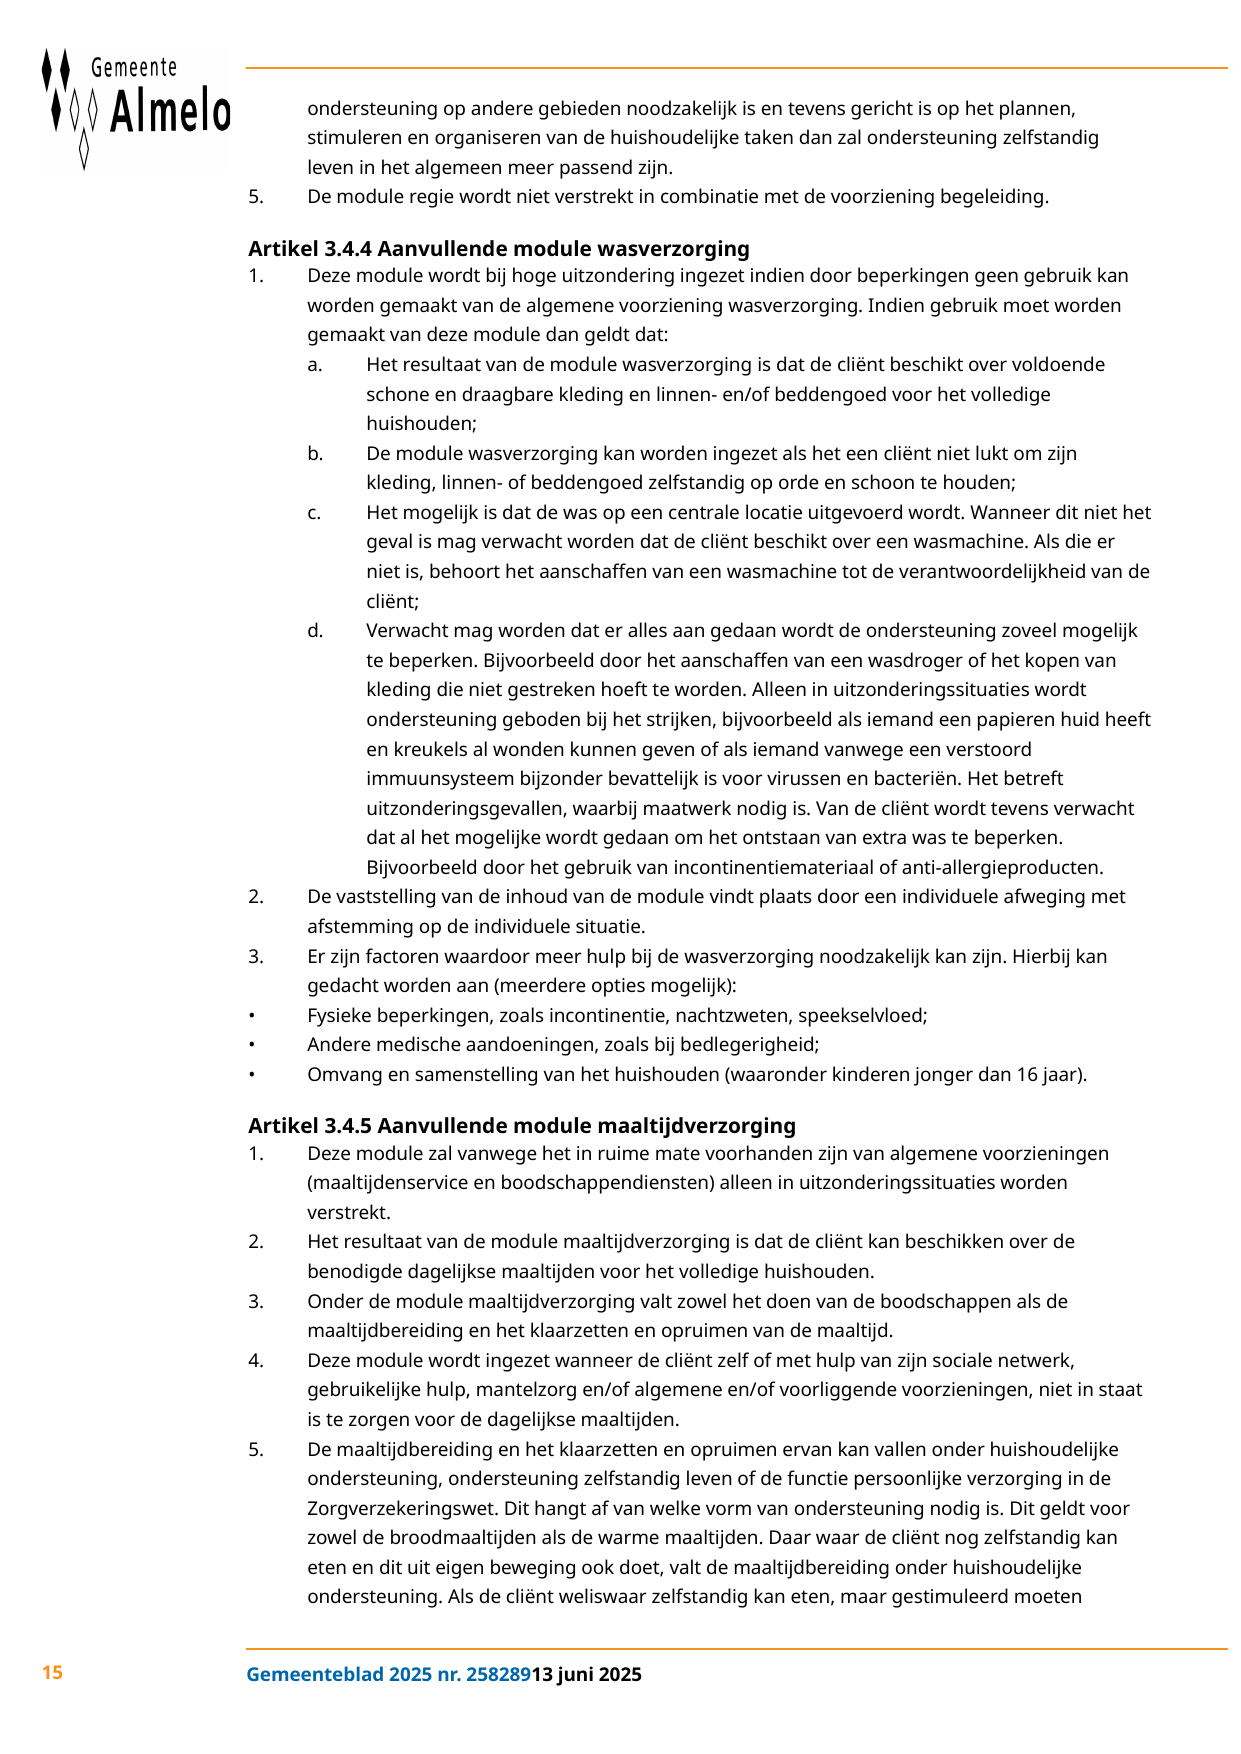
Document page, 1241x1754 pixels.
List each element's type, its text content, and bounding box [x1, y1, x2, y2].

list Er zijn factoren waardoor meer hulp bij de wasverzorging noodzakelijk kan zijn. Hierbij kan gedacht worden aan (meerdere opties mogelijk): [248, 943, 1152, 998]
list Het mogelijk is dat de was op een centrale locatie uitgevoerd wordt. Wanneer dit niet het geval is mag verwacht worden dat de cliënt beschikt over een wasmachine. Als die er niet is, behoort het aanschaffen van een wasmachine tot de verantwoordelijkheid van de cliënt; [307, 499, 1152, 613]
list Verwacht mag worden dat er alles aan gedaan wordt de ondersteuning zoveel mogelijk te beperken. Bijvoorbeeld door het aanschaffen van een wasdroger of het kopen van kleding die niet gestreken hoeft te worden. Alleen in uitzonderingssituaties wordt ondersteuning geboden bij het strijken, bijvoorbeeld als iemand een papieren huid heeft en kreukels al wonden kunnen geven of als iemand vanwege een verstoord immuunsysteem bijzonder bevattelijk is voor virussen en bacteriën. Het betreft uitzonderingsgevallen, waarbij maatwerk nodig is. Van de cliënt wordt tevens verwacht dat al het mogelijke wordt gedaan om het ontstaan van extra was te beperken. Bijvoorbeeld door het gebruik van incontinentiemateriaal of anti-allergieproducten. [307, 617, 1152, 880]
text Artikel 3.4.4 Aanvullende module wasverzorging [248, 234, 1152, 262]
list Het resultaat van de module maaltijdverzorging is dat de cliënt kan beschikken over de benodigde dagelijkse maaltijden voor het volledige huishouden. [248, 1229, 1152, 1284]
list Onder de module maaltijdverzorging valt zowel het doen van de boodschappen als de maaltijdbereiding en het klaarzetten en opruimen van de maaltijd. [248, 1288, 1152, 1343]
list De vaststelling van de inhoud van de module vindt plaats door een individuele afweging met afstemming op de individuele situatie. [248, 884, 1152, 939]
list Het resultaat van de module wasverzorging is dat de cliënt beschikt over voldoende schone en draagbare kleding en linnen- en/of beddengoed voor het volledige huishouden; [307, 351, 1152, 436]
picture [41, 47, 231, 172]
list Omvang en samenstelling van het huishouden (waaronder kinderen jonger dan 16 jaar). [248, 1061, 1152, 1087]
list De maaltijdbereiding en het klaarzetten en opruimen ervan kan vallen onder huishoudelijke ondersteuning, ondersteuning zelfstandig leven of de functie persoonlijke verzorging in de Zorgverzekeringswet. Dit hangt af van welke vorm van ondersteuning nodig is. Dit geldt voor zowel de broodmaaltijden als de warme maaltijden. Daar waar de cliënt nog zelfstandig kan eten en dit uit eigen beweging ook doet, valt de maaltijdbereiding onder huishoudelijke ondersteuning. Als de cliënt weliswaar zelfstandig kan eten, maar gestimuleerd moeten [248, 1436, 1152, 1609]
list Andere medische aandoeningen, zoals bij bedlegerigheid; [248, 1032, 1152, 1057]
list Deze module zal vanwege het in ruime mate voorhanden zijn van algemene voorzieningen (maaltijdenservice en boodschappendiensten) alleen in uitzonderingssituaties worden verstrekt. [248, 1140, 1152, 1225]
list De module regie wordt niet verstrekt in combinatie met de voorziening begeleiding. [248, 183, 1152, 209]
list ondersteuning op andere gebieden noodzakelijk is en tevens gericht is op het plannen, stimuleren en organiseren van de huishoudelijke taken dan zal ondersteuning zelfstandig leven in het algemeen meer passend zijn. [248, 95, 1152, 180]
list Deze module wordt ingezet wanneer de cliënt zelf of met hulp van zijn sociale netwerk, gebruikelijke hulp, mantelzorg en/of algemene en/of voorliggende voorzieningen, niet in staat is te zorgen voor de dagelijkse maaltijden. [248, 1347, 1152, 1432]
list Deze module wordt bij hoge uitzondering ingezet indien door beperkingen geen gebruik kan worden gemaakt van de algemene voorziening wasverzorging. Indien gebruik moet worden gemaakt van deze module dan geldt dat: [248, 262, 1152, 347]
list Fysieke beperkingen, zoals incontinentie, nachtzweten, speekselvloed; [248, 1002, 1152, 1028]
text Artikel 3.4.5 Aanvullende module maaltijdverzorging [248, 1112, 1152, 1140]
list De module wasverzorging kan worden ingezet als het een cliënt niet lukt om zijn kleding, linnen- of beddengoed zelfstandig op orde en schoon te houden; [307, 440, 1152, 495]
